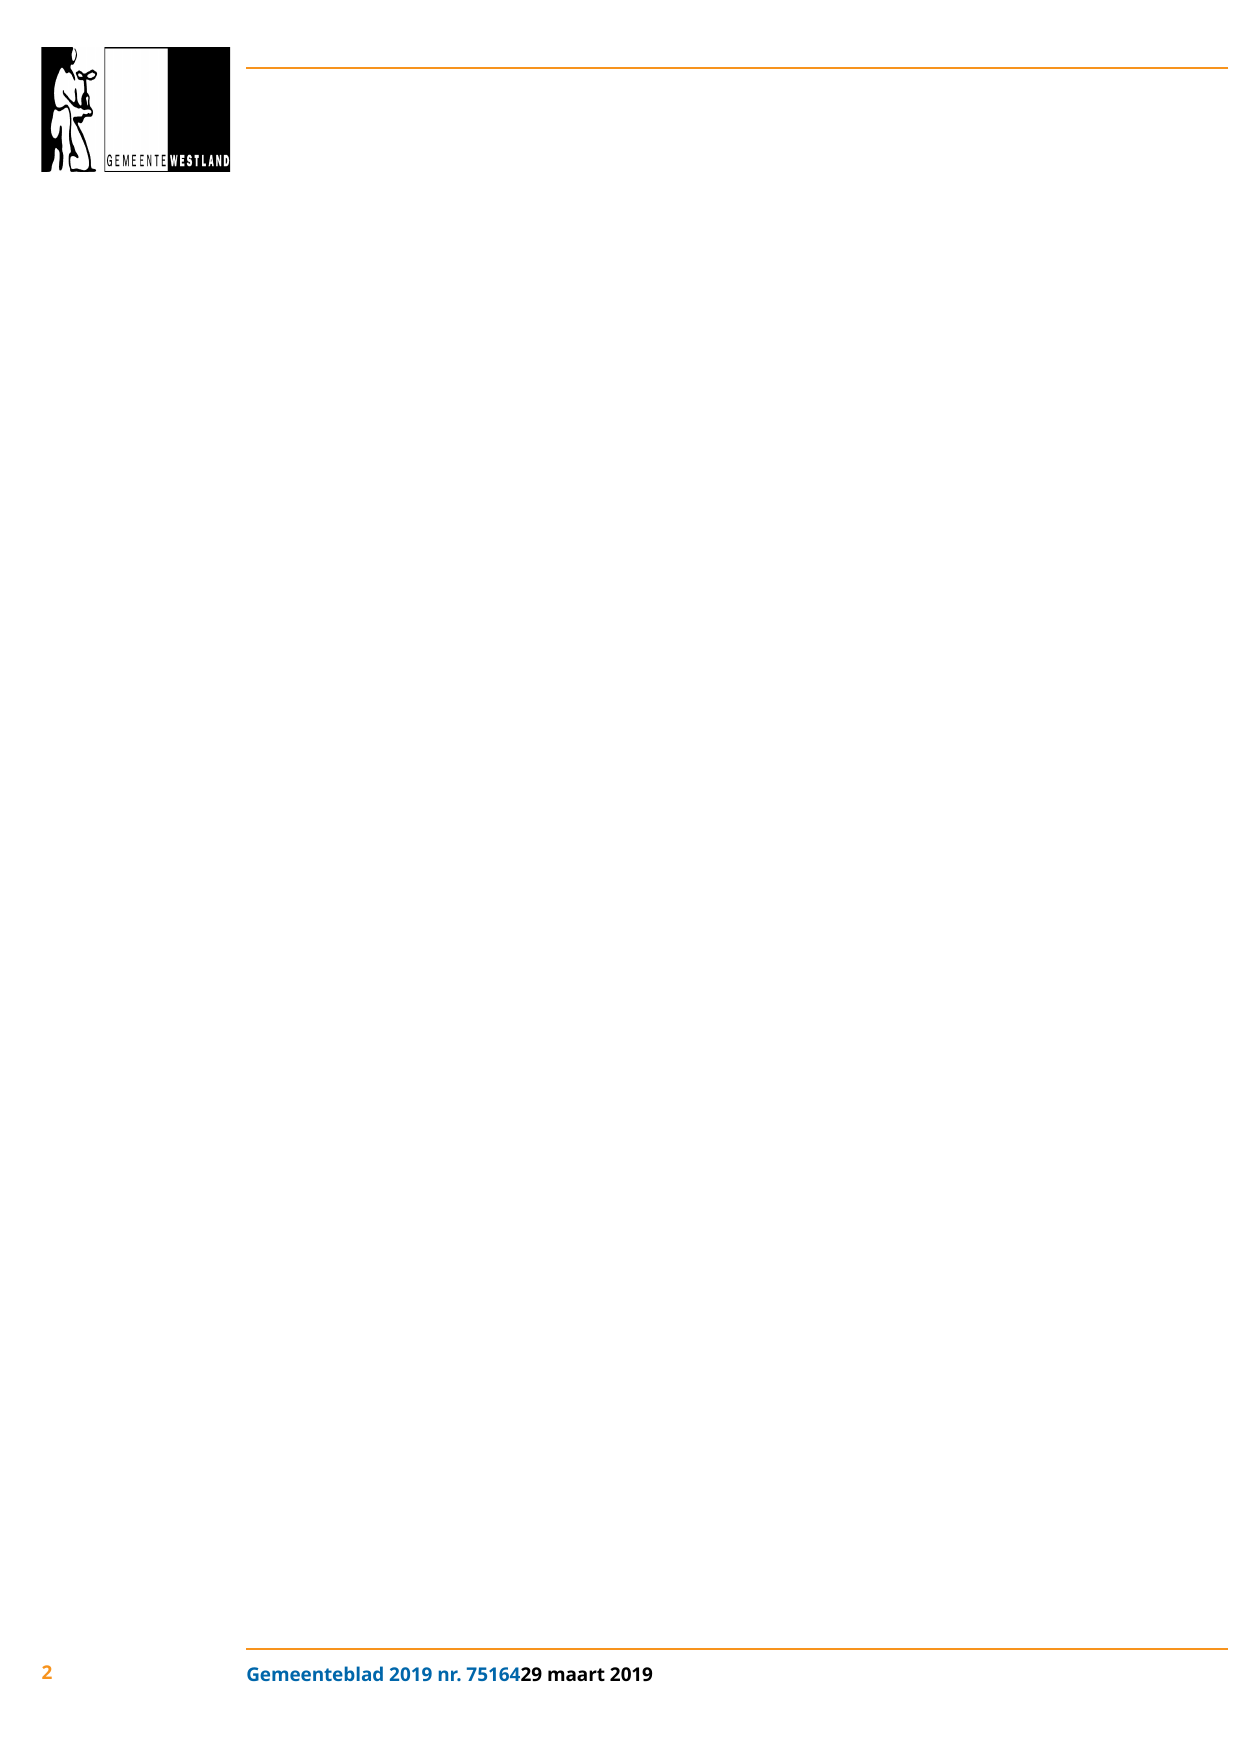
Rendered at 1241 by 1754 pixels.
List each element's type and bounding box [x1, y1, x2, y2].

picture [41, 47, 231, 172]
